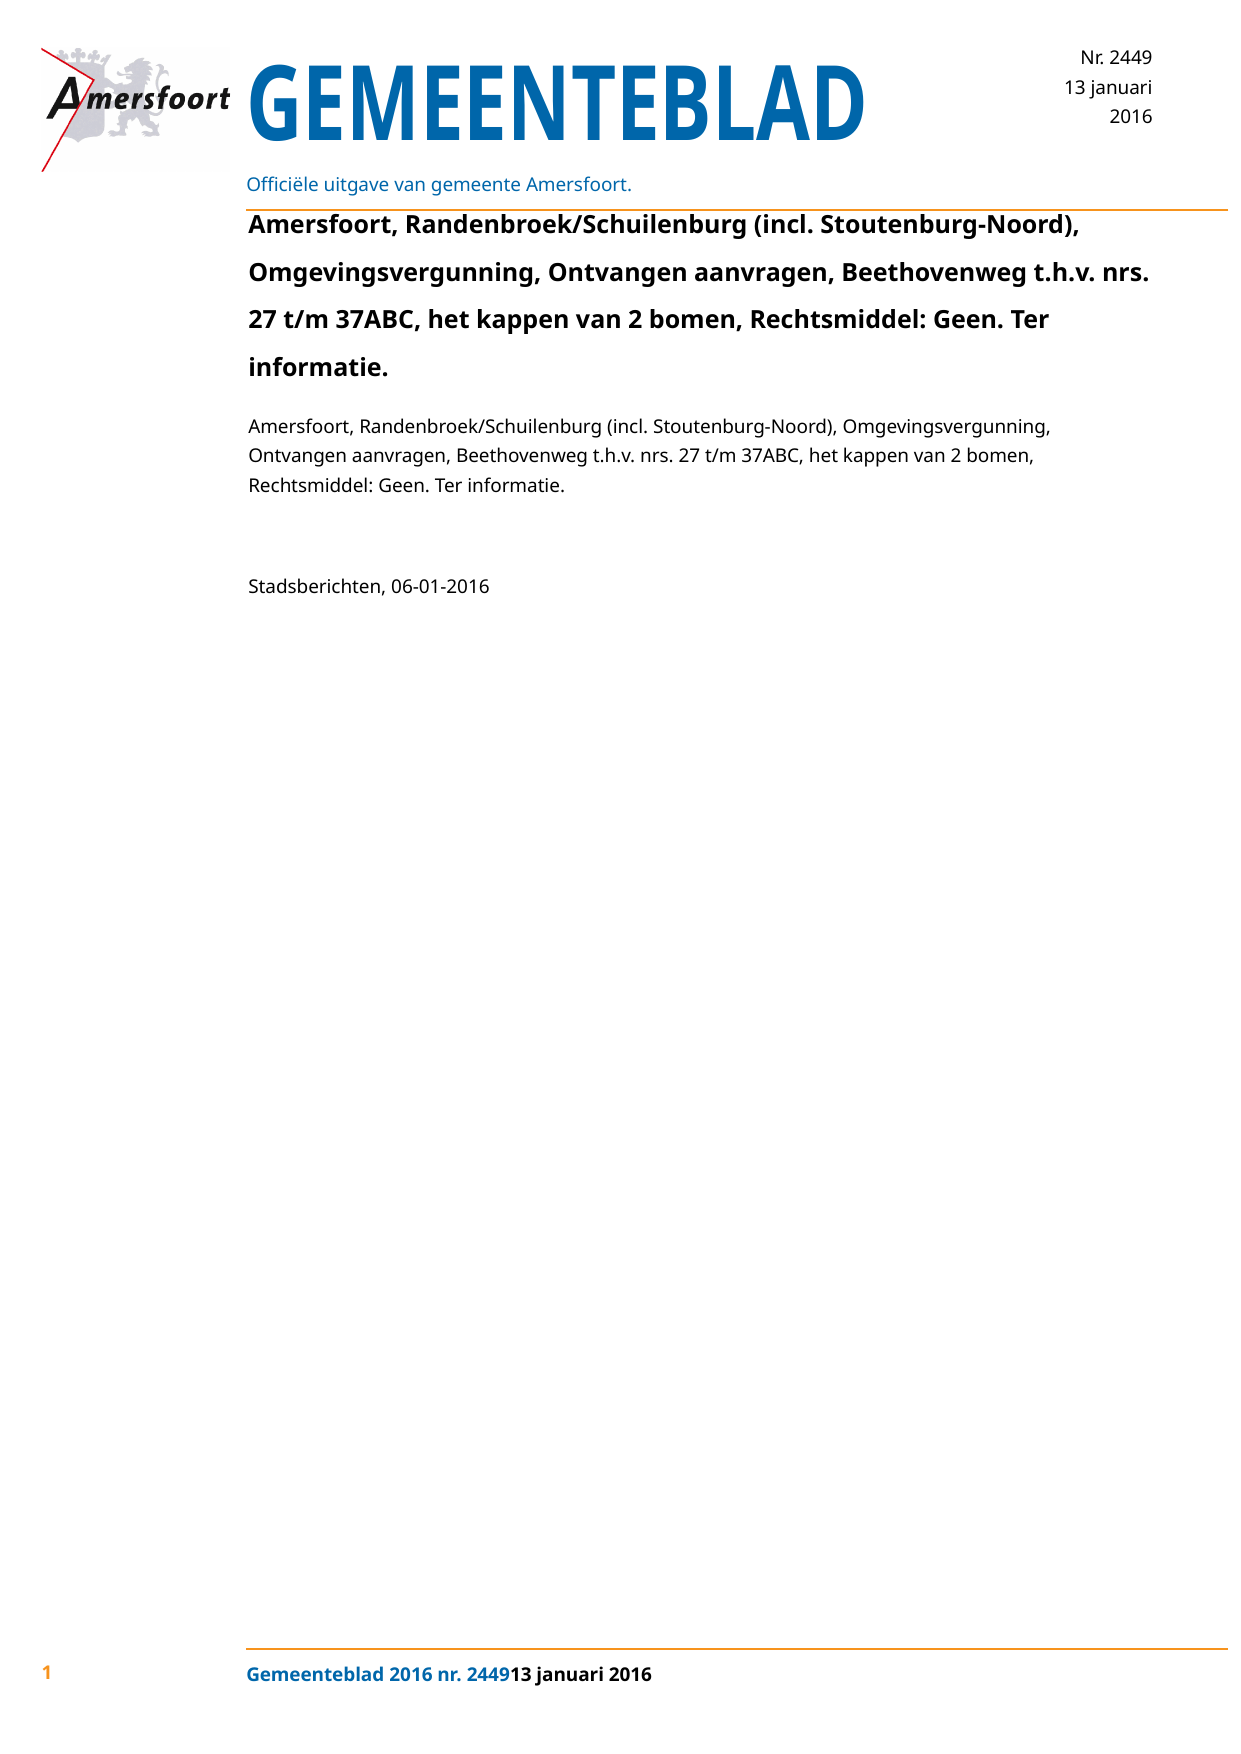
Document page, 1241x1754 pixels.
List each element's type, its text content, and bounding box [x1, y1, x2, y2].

text Amersfoort, Randenbroek/Schuilenburg (incl. Stoutenburg-Noord), Omgevingsvergunning, Ontvangen aanvragen, Beethovenweg t.h.v. nrs. 27 t/m 37ABC, het kappen van 2 bomen, Rechtsmiddel: Geen. Ter informatie. [248, 211, 1152, 384]
picture [41, 47, 231, 172]
text Stadsberichten, 06-01-2016 [248, 573, 1152, 599]
text Amersfoort, Randenbroek/Schuilenburg (incl. Stoutenburg-Noord), Omgevingsvergunning, Ontvangen aanvragen, Beethovenweg t.h.v. nrs. 27 t/m 37ABC, het kappen van 2 bomen, Rechtsmiddel: Geen. Ter informatie. [248, 413, 1152, 498]
